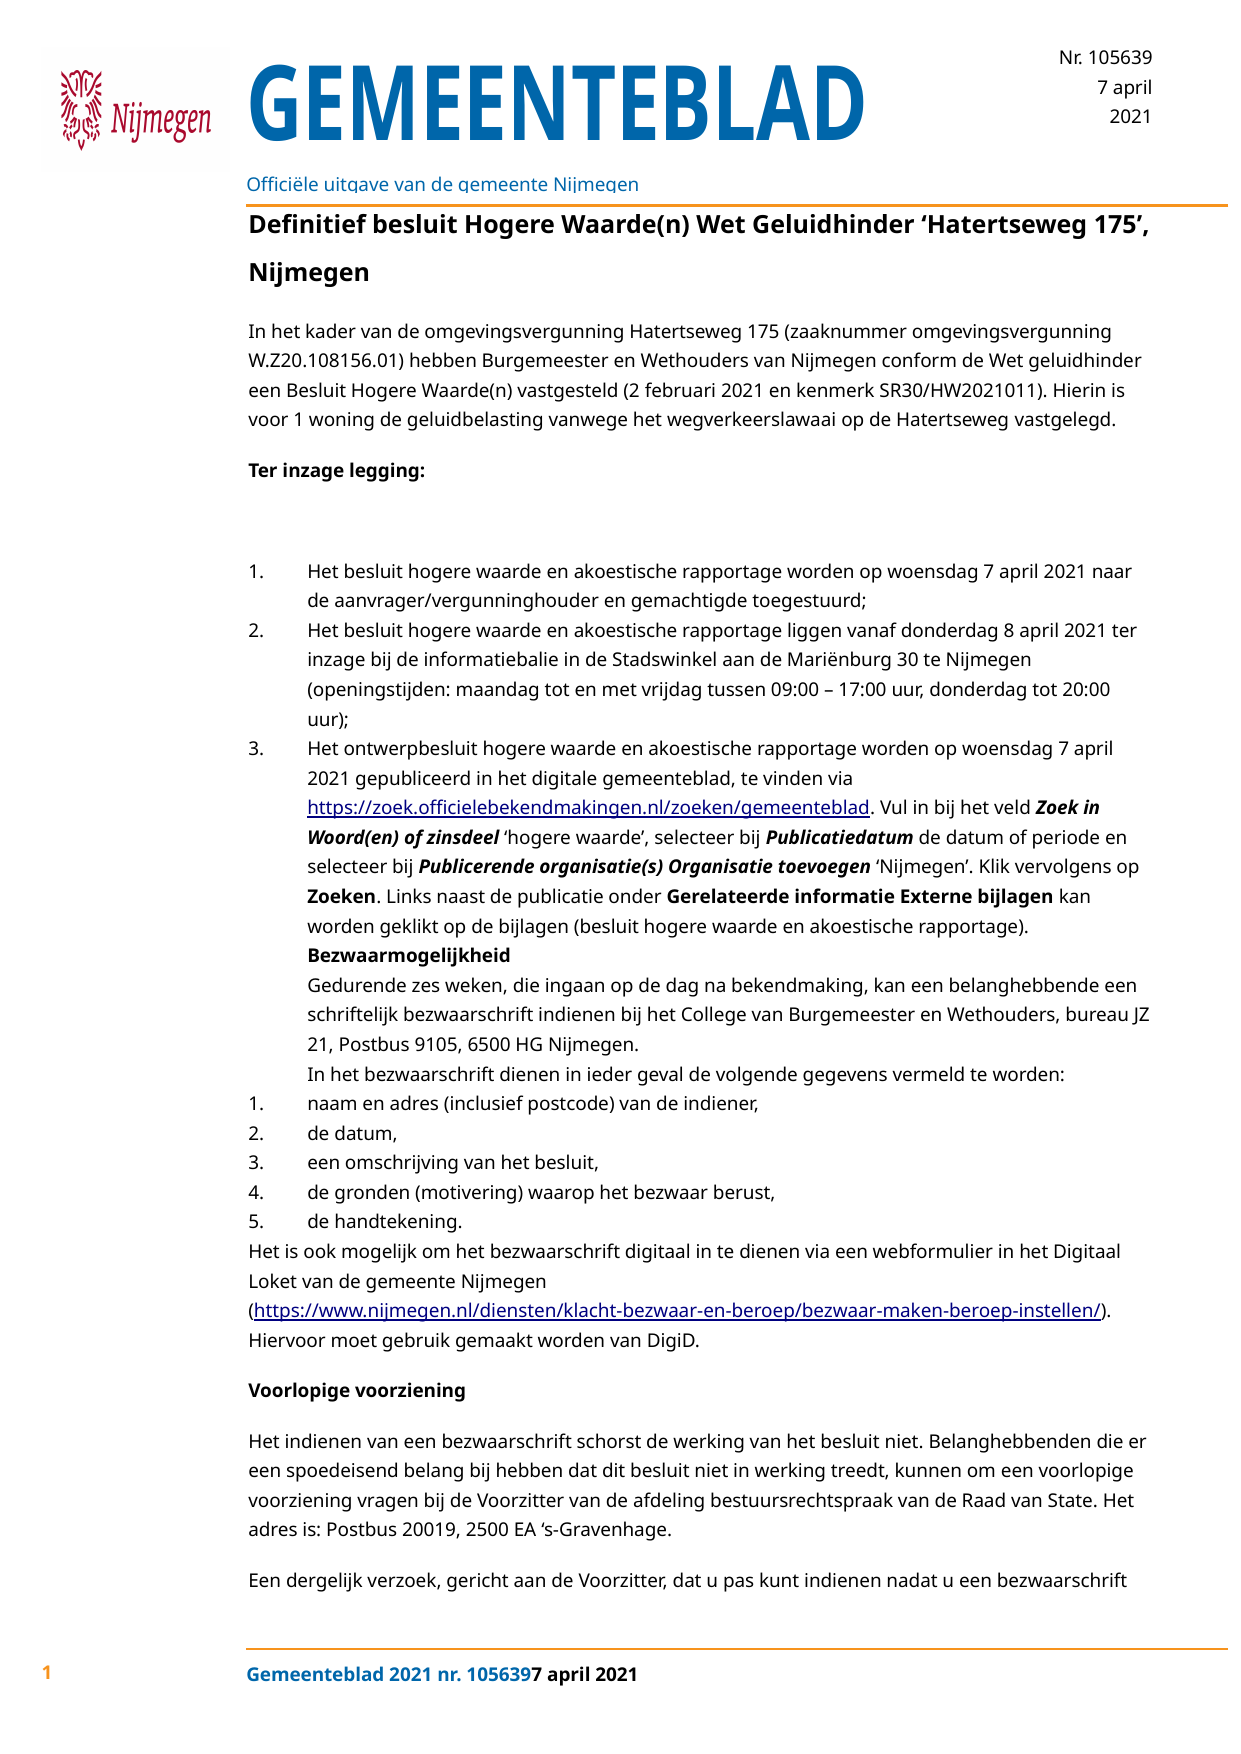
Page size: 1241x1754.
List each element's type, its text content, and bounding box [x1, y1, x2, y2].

list de handtekening. [248, 1209, 1152, 1234]
text Definitief besluit Hogere Waarde(n) Wet Geluidhinder ‘Hatertseweg 175’, Nijmegen [248, 207, 1152, 288]
list Het besluit hogere waarde en akoestische rapportage liggen vanaf donderdag 8 april 2021 ter inzage bij de informatiebalie in de Stadswinkel aan de Mariënburg 30 te Nijmegen (openingstijden: maandag tot en met vrijdag tussen 09:00 – 17:00 uur, donderdag tot 20:00 uur); [248, 617, 1152, 732]
text Een dergelijk verzoek, gericht aan de Voorzitter, dat u pas kunt indienen nadat u een bezwaarschrift [248, 1567, 1152, 1593]
list Het ontwerpbesluit hogere waarde en akoestische rapportage worden op woensdag 7 april 2021 gepubliceerd in het digitale gemeenteblad, te vinden via https://zoek.officielebekendmakingen.nl/zoeken/gemeenteblad. Vul in bij het veld Zoek in Woord(en) of zinsdeel ‘hogere waarde’, selecteer bij Publicatiedatum de datum of periode en selecteer bij Publicerende organisatie(s) Organisatie toevoegen ‘Nijmegen’. Klik vervolgens op Zoeken. Links naast de publicatie onder Gerelateerde informatie Externe bijlagen kan worden geklikt op de bijlagen (besluit hogere waarde en akoestische rapportage). [248, 735, 1152, 939]
list naam en adres (inclusief postcode) van de indiener, [248, 1090, 1152, 1116]
list de gronden (motivering) waarop het bezwaar berust, [248, 1179, 1152, 1205]
picture [41, 47, 231, 172]
text Het indienen van een bezwaarschrift schorst de werking van het besluit niet. Belanghebbenden die er een spoedeisend belang bij hebben dat dit besluit niet in werking treedt, kunnen om een voorlopige voorziening vragen bij de Voorzitter van de afdeling bestuursrechtspraak van de Raad van State. Het adres is: Postbus 20019, 2500 EA ‘s-Gravenhage. [248, 1428, 1152, 1542]
list In het bezwaarschrift dienen in ieder geval de volgende gegevens vermeld te worden: [248, 1061, 1152, 1087]
list de datum, [248, 1120, 1152, 1146]
list Bezwaarmogelijkheid [248, 942, 1152, 968]
text In het kader van de omgevingsvergunning Hatertseweg 175 (zaaknummer omgevingsvergunning W.Z20.108156.01) hebben Burgemeester en Wethouders van Nijmegen conform de Wet geluidhinder een Besluit Hogere Waarde(n) vastgesteld (2 februari 2021 en kenmerk SR30/HW2021011). Hierin is voor 1 woning de geluidbelasting vanwege het wegverkeerslawaai op de Hatertseweg vastgelegd. [248, 318, 1152, 432]
list een omschrijving van het besluit, [248, 1149, 1152, 1175]
text Ter inzage legging: [248, 457, 1152, 483]
text Het is ook mogelijk om het bezwaarschrift digitaal in te dienen via een webformulier in het Digitaal Loket van de gemeente Nijmegen (https://www.nijmegen.nl/diensten/klacht-bezwaar-en-beroep/bezwaar-maken-beroep-instellen/). Hiervoor moet gebruik gemaakt worden van DigiD. [248, 1238, 1152, 1353]
text Voorlopige voorziening [248, 1377, 1152, 1403]
list Gedurende zes weken, die ingaan op de dag na bekendmaking, kan een belanghebbende een schriftelijk bezwaarschrift indienen bij het College van Burgemeester en Wethouders, bureau JZ 21, Postbus 9105, 6500 HG Nijmegen. [248, 972, 1152, 1057]
list Het besluit hogere waarde en akoestische rapportage worden op woensdag 7 april 2021 naar de aanvrager/vergunninghouder en gemachtigde toegestuurd; [248, 558, 1152, 613]
